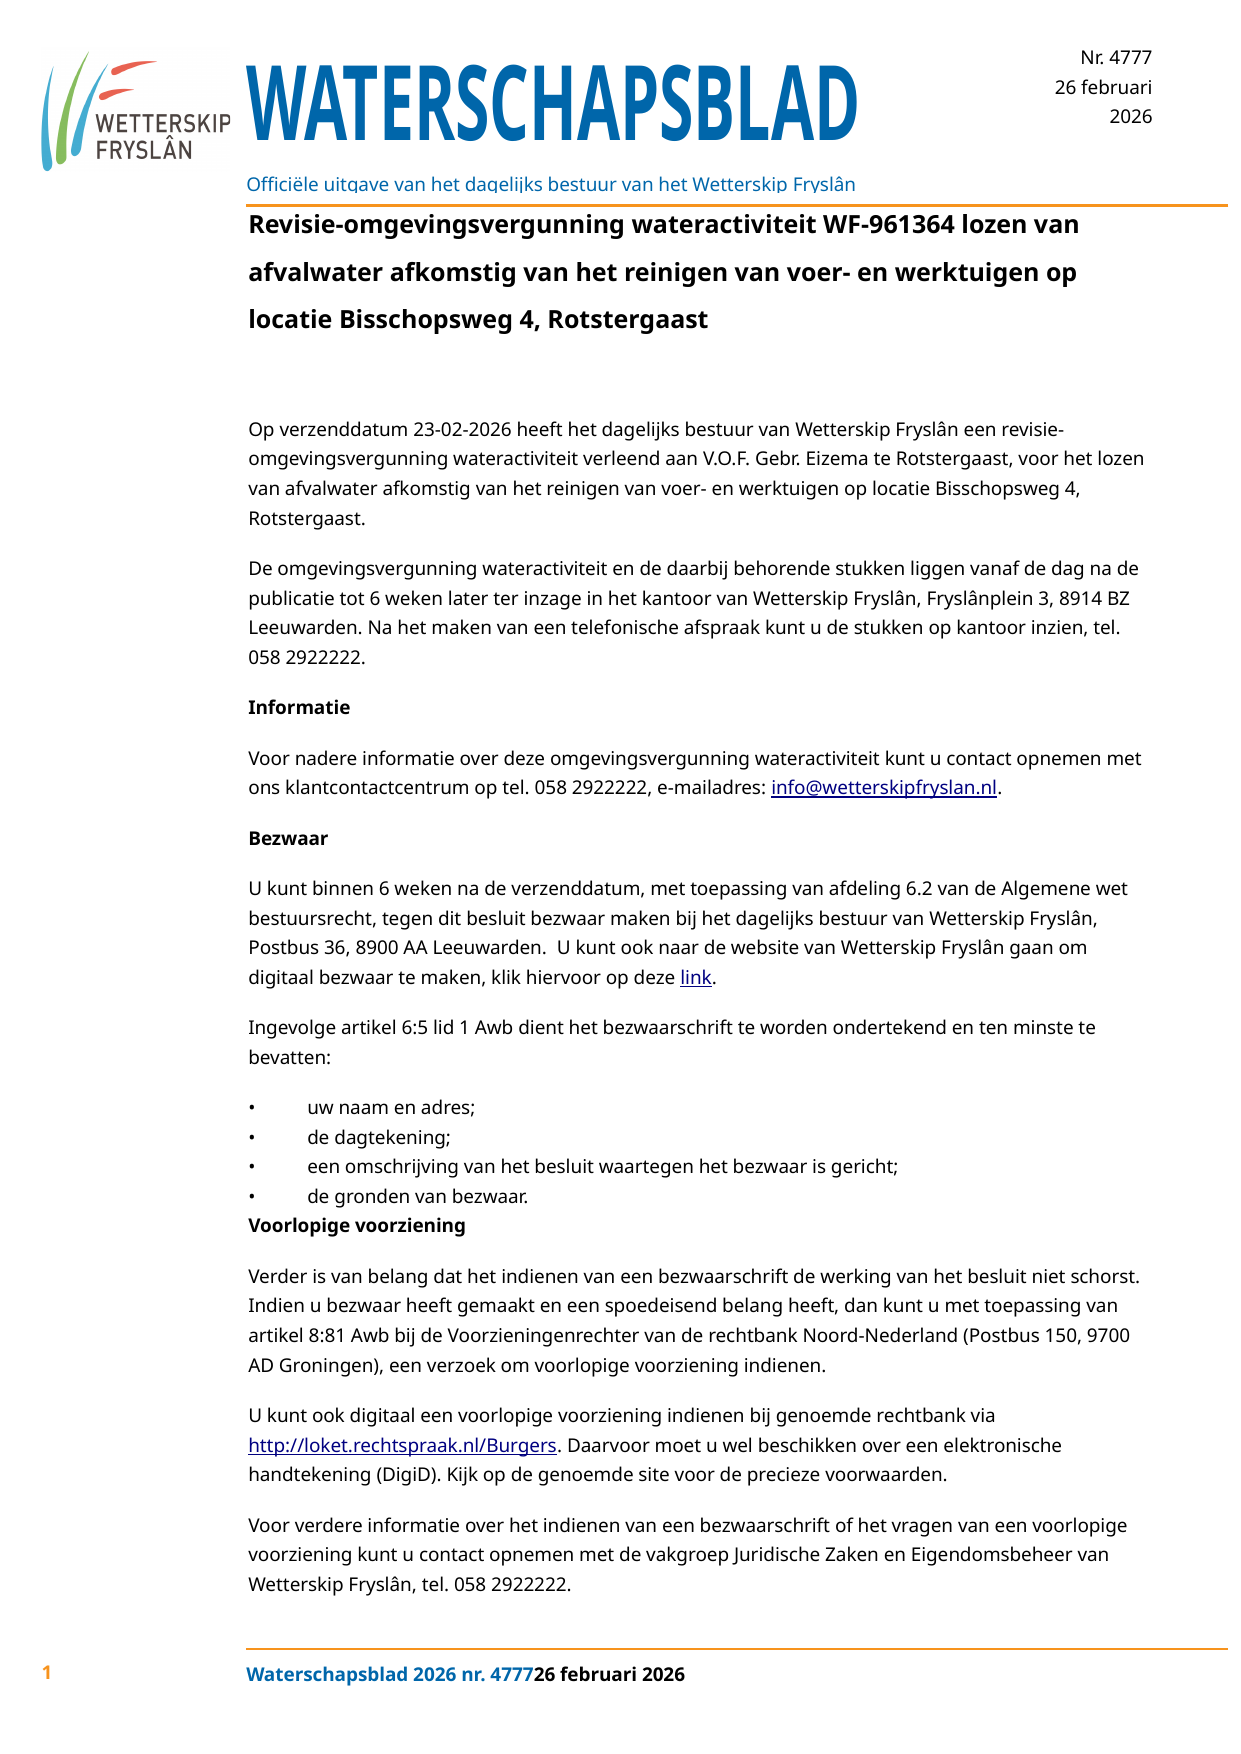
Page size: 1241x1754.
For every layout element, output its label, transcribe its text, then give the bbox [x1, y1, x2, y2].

text Verder is van belang dat het indienen van een bezwaarschrift de werking van het besluit niet schorst. Indien u bezwaar heeft gemaakt en een spoedeisend belang heeft, dan kunt u met toepassing van artikel 8:81 Awb bij de Voorzieningenrechter van de rechtbank Noord-Nederland (Postbus 150, 9700 AD Groningen), een verzoek om voorlopige voorziening indienen. [248, 1263, 1152, 1377]
text Bezwaar [248, 825, 1152, 850]
text Revisie-omgevingsvergunning wateractiviteit WF-961364 lozen van afvalwater afkomstig van het reinigen van voer- en werktuigen op locatie Bisschopsweg 4, Rotstergaast [248, 207, 1152, 336]
text Informatie [248, 694, 1152, 720]
list uw naam en adres; [248, 1094, 1152, 1120]
list de dagtekening; [248, 1124, 1152, 1149]
text Ingevolge artikel 6:5 lid 1 Awb dient het bezwaarschrift te worden ondertekend en ten minste te bevatten: [248, 1014, 1152, 1069]
text U kunt ook digitaal een voorlopige voorziening indienen bij genoemde rechtbank via http://loket.rechtspraak.nl/Burgers. Daarvoor moet u wel beschikken over een elektronische handtekening (DigiD). Kijk op de genoemde site voor de precieze voorwaarden. [248, 1402, 1152, 1487]
list de gronden van bezwaar. [248, 1183, 1152, 1209]
text Voorlopige voorziening [248, 1213, 1152, 1238]
text Op verzenddatum 23-02-2026 heeft het dagelijks bestuur van Wetterskip Fryslân een revisie-omgevingsvergunning wateractiviteit verleend aan V.O.F. Gebr. Eizema te Rotstergaast, voor het lozen van afvalwater afkomstig van het reinigen van voer- en werktuigen op locatie Bisschopsweg 4, Rotstergaast. [248, 416, 1152, 530]
text De omgevingsvergunning wateractiviteit en de daarbij behorende stukken liggen vanaf de dag na de publicatie tot 6 weken later ter inzage in het kantoor van Wetterskip Fryslân, Fryslânplein 3, 8914 BZ Leeuwarden. Na het maken van een telefonische afspraak kunt u de stukken op kantoor inzien, tel. 058 2922222. [248, 555, 1152, 669]
text Voor verdere informatie over het indienen van een bezwaarschrift of het vragen van een voorlopige voorziening kunt u contact opnemen met de vakgroep Juridische Zaken en Eigendomsbeheer van Wetterskip Fryslân, tel. 058 2922222. [248, 1512, 1152, 1597]
text Voor nadere informatie over deze omgevingsvergunning wateractiviteit kunt u contact opnemen met ons klantcontactcentrum op tel. 058 2922222, e-mailadres: info@wetterskipfryslan.nl. [248, 745, 1152, 800]
picture [41, 47, 231, 172]
text U kunt binnen 6 weken na de verzenddatum, met toepassing van afdeling 6.2 van de Algemene wet bestuursrecht, tegen dit besluit bezwaar maken bij het dagelijks bestuur van Wetterskip Fryslân, Postbus 36, 8900 AA Leeuwarden. U kunt ook naar de website van Wetterskip Fryslân gaan om digitaal bezwaar te maken, klik hiervoor op deze link. [248, 875, 1152, 989]
list een omschrijving van het besluit waartegen het bezwaar is gericht; [248, 1153, 1152, 1179]
